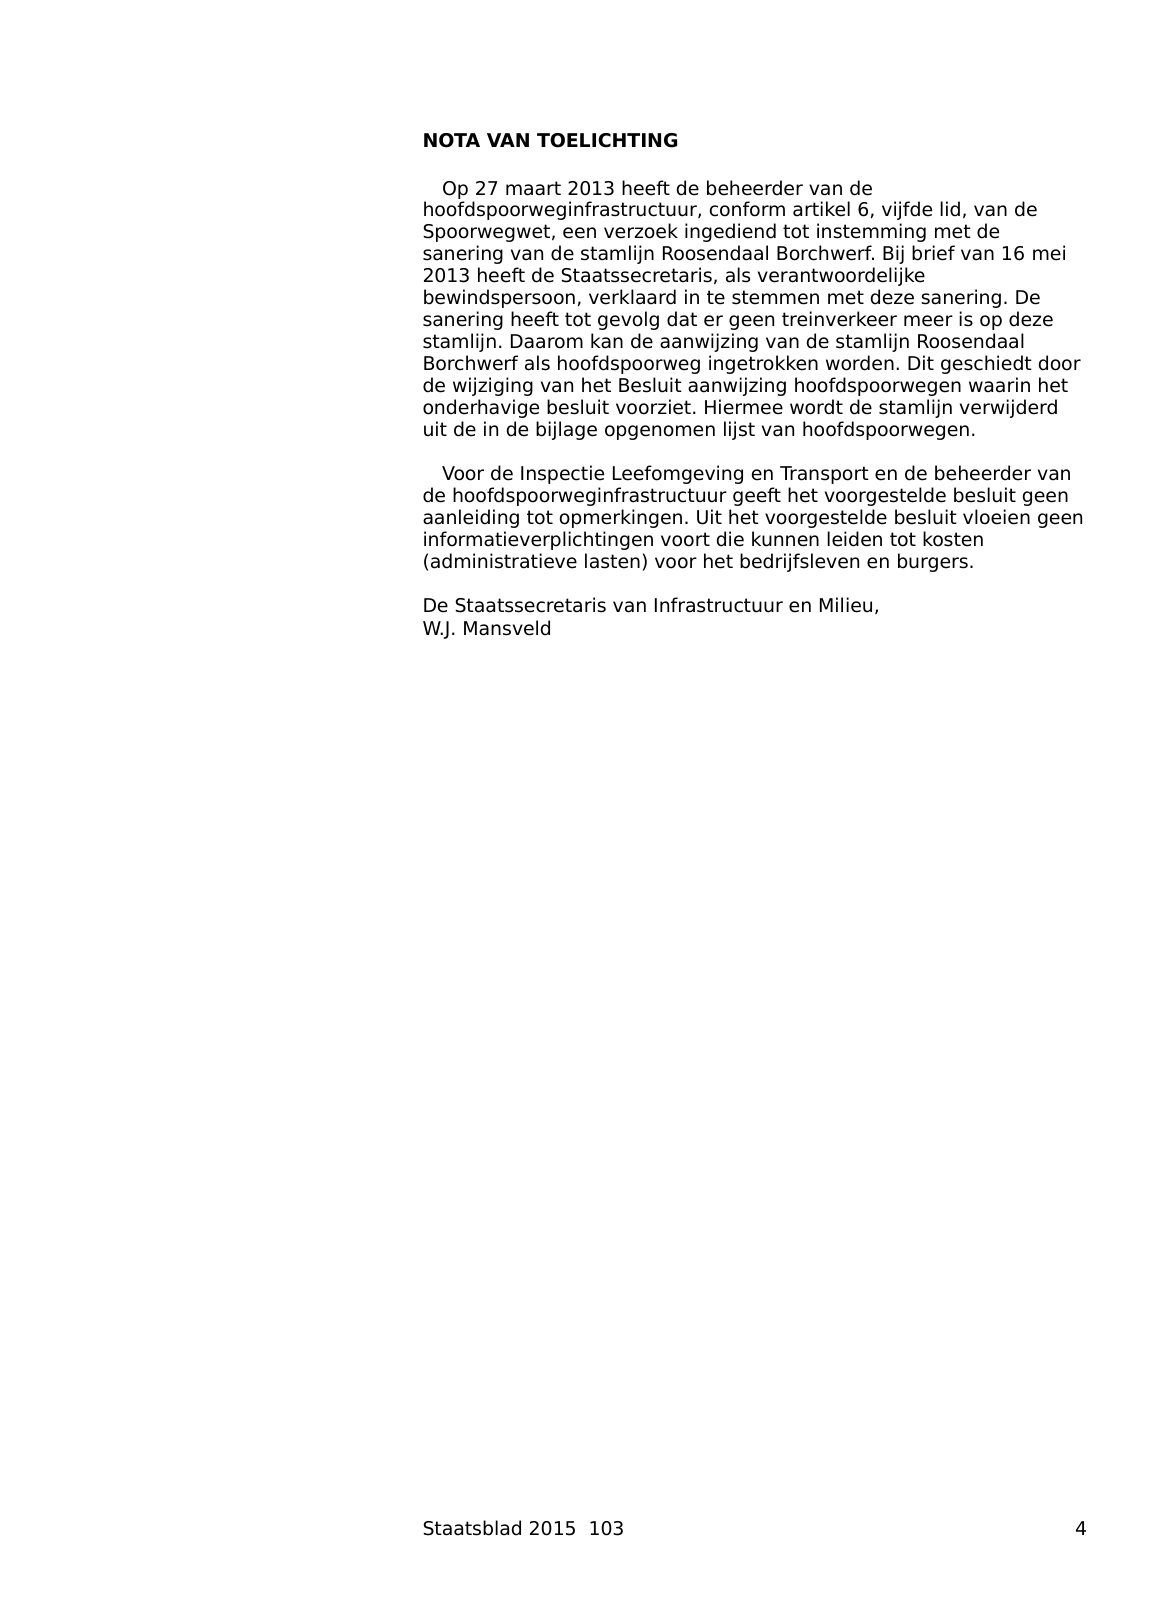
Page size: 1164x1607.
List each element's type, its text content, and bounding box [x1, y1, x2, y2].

text De Staatssecretaris van Infrastructuur en Milieu, W.J. Mansveld [422, 595, 1087, 639]
subtitle NOTA VAN TOELICHTING [422, 130, 1087, 152]
text Op 27 maart 2013 heeft de beheerder van de hoofdspoorweginfrastructuur, conform artikel 6, vijfde lid, van de Spoorwegwet, een verzoek ingediend tot instemming met de sanering van de stamlijn Roosendaal Borchwerf. Bij brief van 16 mei 2013 heeft de Staatssecretaris, als verantwoordelijke bewindspersoon, verklaard in te stemmen met deze sanering. De sanering heeft tot gevolg dat er geen treinverkeer meer is op deze stamlijn. Daarom kan de aanwijzing van de stamlijn Roosendaal Borchwerf als hoofdspoorweg ingetrokken worden. Dit geschiedt door de wijziging van het Besluit aanwijzing hoofdspoorwegen waarin het onderhavige besluit voorziet. Hiermee wordt de stamlijn verwijderd uit de in de bijlage opgenomen lijst van hoofdspoorwegen. [422, 177, 1087, 441]
text Voor de Inspectie Leefomgeving en Transport en de beheerder van de hoofdspoorweginfrastructuur geeft het voorgestelde besluit geen aanleiding tot opmerkingen. Uit het voorgestelde besluit vloeien geen informatieverplichtingen voort die kunnen leiden tot kosten (administratieve lasten) voor het bedrijfsleven en burgers. [422, 463, 1087, 573]
